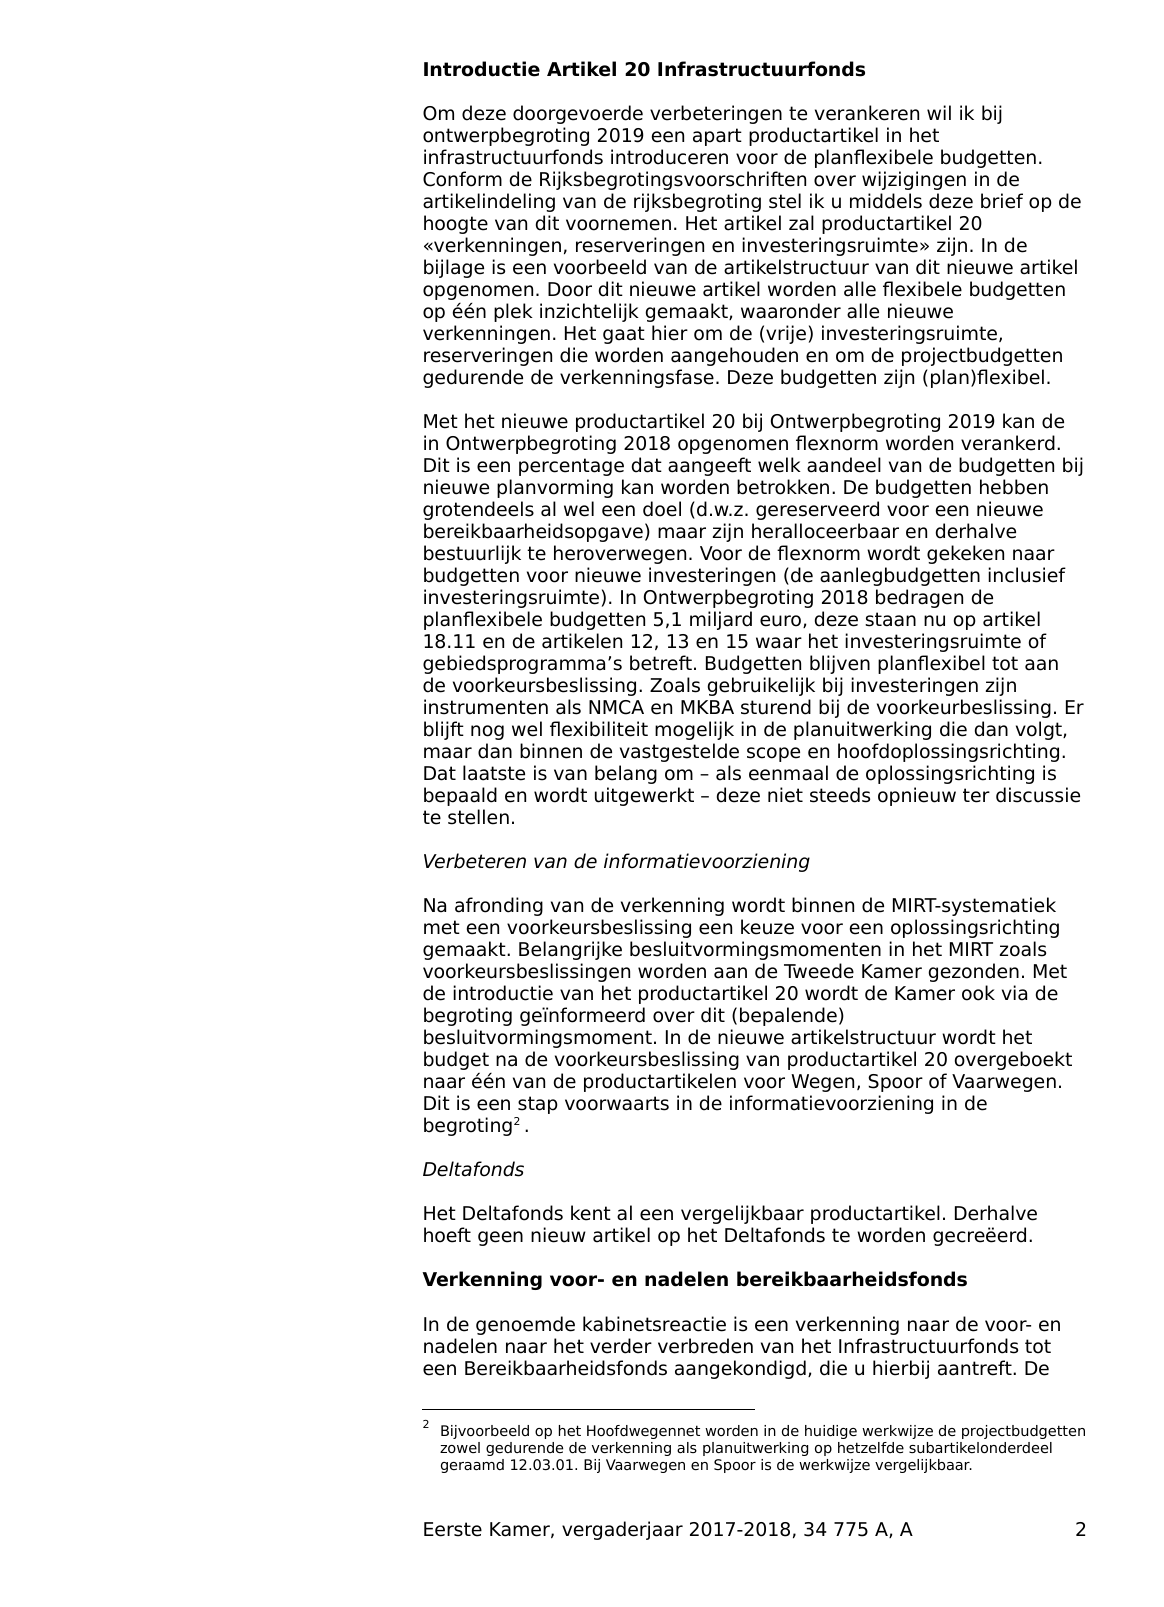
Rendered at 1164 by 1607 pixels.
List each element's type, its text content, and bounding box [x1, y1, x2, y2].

text In de genoemde kabinetsreactie is een verkenning naar de voor- en nadelen naar het verder verbreden van het Infrastructuurfonds tot een Bereikbaarheidsfonds aangekondigd, die u hierbij aantreft. De [422, 1313, 1087, 1379]
subtitle Verbeteren van de informatievoorziening [422, 851, 1087, 873]
subtitle Verkenning voor- en nadelen bereikbaarheidsfonds [422, 1269, 1087, 1291]
text Na afronding van de verkenning wordt binnen de MIRT-systematiek met een voorkeursbeslissing een keuze voor een oplossingsrichting gemaakt. Belangrijke besluitvormingsmomenten in het MIRT zoals voorkeursbeslissingen worden aan de Tweede Kamer gezonden. Met de introductie van het productartikel 20 wordt de Kamer ook via de begroting geïnformeerd over dit (bepalende) besluitvormingsmoment. In de nieuwe artikelstructuur wordt het budget na de voorkeursbeslissing van productartikel 20 overgeboekt naar één van de productartikelen voor Wegen, Spoor of Vaarwegen. Dit is een stap voorwaarts in de informatievoorziening in de begroting. [422, 895, 1087, 1137]
text Het Deltafonds kent al een vergelijkbaar productartikel. Derhalve hoeft geen nieuw artikel op het Deltafonds te worden gecreëerd. [422, 1203, 1087, 1247]
subtitle Deltafonds [422, 1159, 1087, 1181]
subtitle Introductie Artikel 20 Infrastructuurfonds [422, 59, 1087, 81]
text Om deze doorgevoerde verbeteringen te verankeren wil ik bij ontwerpbegroting 2019 een apart productartikel in het infrastructuurfonds introduceren voor de planflexibele budgetten. Conform de Rijksbegrotingsvoorschriften over wijzigingen in de artikelindeling van de rijksbegroting stel ik u middels deze brief op de hoogte van dit voornemen. Het artikel zal productartikel 20 «verkenningen, reserveringen en investeringsruimte» zijn. In de bijlage is een voorbeeld van de artikelstructuur van dit nieuwe artikel opgenomen. Door dit nieuwe artikel worden alle flexibele budgetten op één plek inzichtelijk gemaakt, waaronder alle nieuwe verkenningen. Het gaat hier om de (vrije) investeringsruimte, reserveringen die worden aangehouden en om de projectbudgetten gedurende de verkenningsfase. Deze budgetten zijn (plan)flexibel. [422, 103, 1087, 389]
text Met het nieuwe productartikel 20 bij Ontwerpbegroting 2019 kan de in Ontwerpbegroting 2018 opgenomen flexnorm worden verankerd. Dit is een percentage dat aangeeft welk aandeel van de budgetten bij nieuwe planvorming kan worden betrokken. De budgetten hebben grotendeels al wel een doel (d.w.z. gereserveerd voor een nieuwe bereikbaarheidsopgave) maar zijn heralloceerbaar en derhalve bestuurlijk te heroverwegen. Voor de flexnorm wordt gekeken naar budgetten voor nieuwe investeringen (de aanlegbudgetten inclusief investeringsruimte). In Ontwerpbegroting 2018 bedragen de planflexibele budgetten 5,1 miljard euro, deze staan nu op artikel 18.11 en de artikelen 12, 13 en 15 waar het investeringsruimte of gebiedsprogramma’s betreft. Budgetten blijven planflexibel tot aan de voorkeursbeslissing. Zoals gebruikelijk bij investeringen zijn instrumenten als NMCA en MKBA sturend bij de voorkeurbeslissing. Er blijft nog wel flexibiliteit mogelijk in de planuitwerking die dan volgt, maar dan binnen de vastgestelde scope en hoofdoplossingsrichting. Dat laatste is van belang om – als eenmaal de oplossingsrichting is bepaald en wordt uitgewerkt – deze niet steeds opnieuw ter discussie te stellen. [422, 411, 1087, 829]
text Bijvoorbeeld op het Hoofdwegennet worden in de huidige werkwijze de projectbudgetten zowel gedurende de verkenning als planuitwerking op hetzelfde subartikelonderdeel geraamd 12.03.01. Bij Vaarwegen en Spoor is de werkwijze vergelijkbaar. [422, 1418, 1087, 1474]
